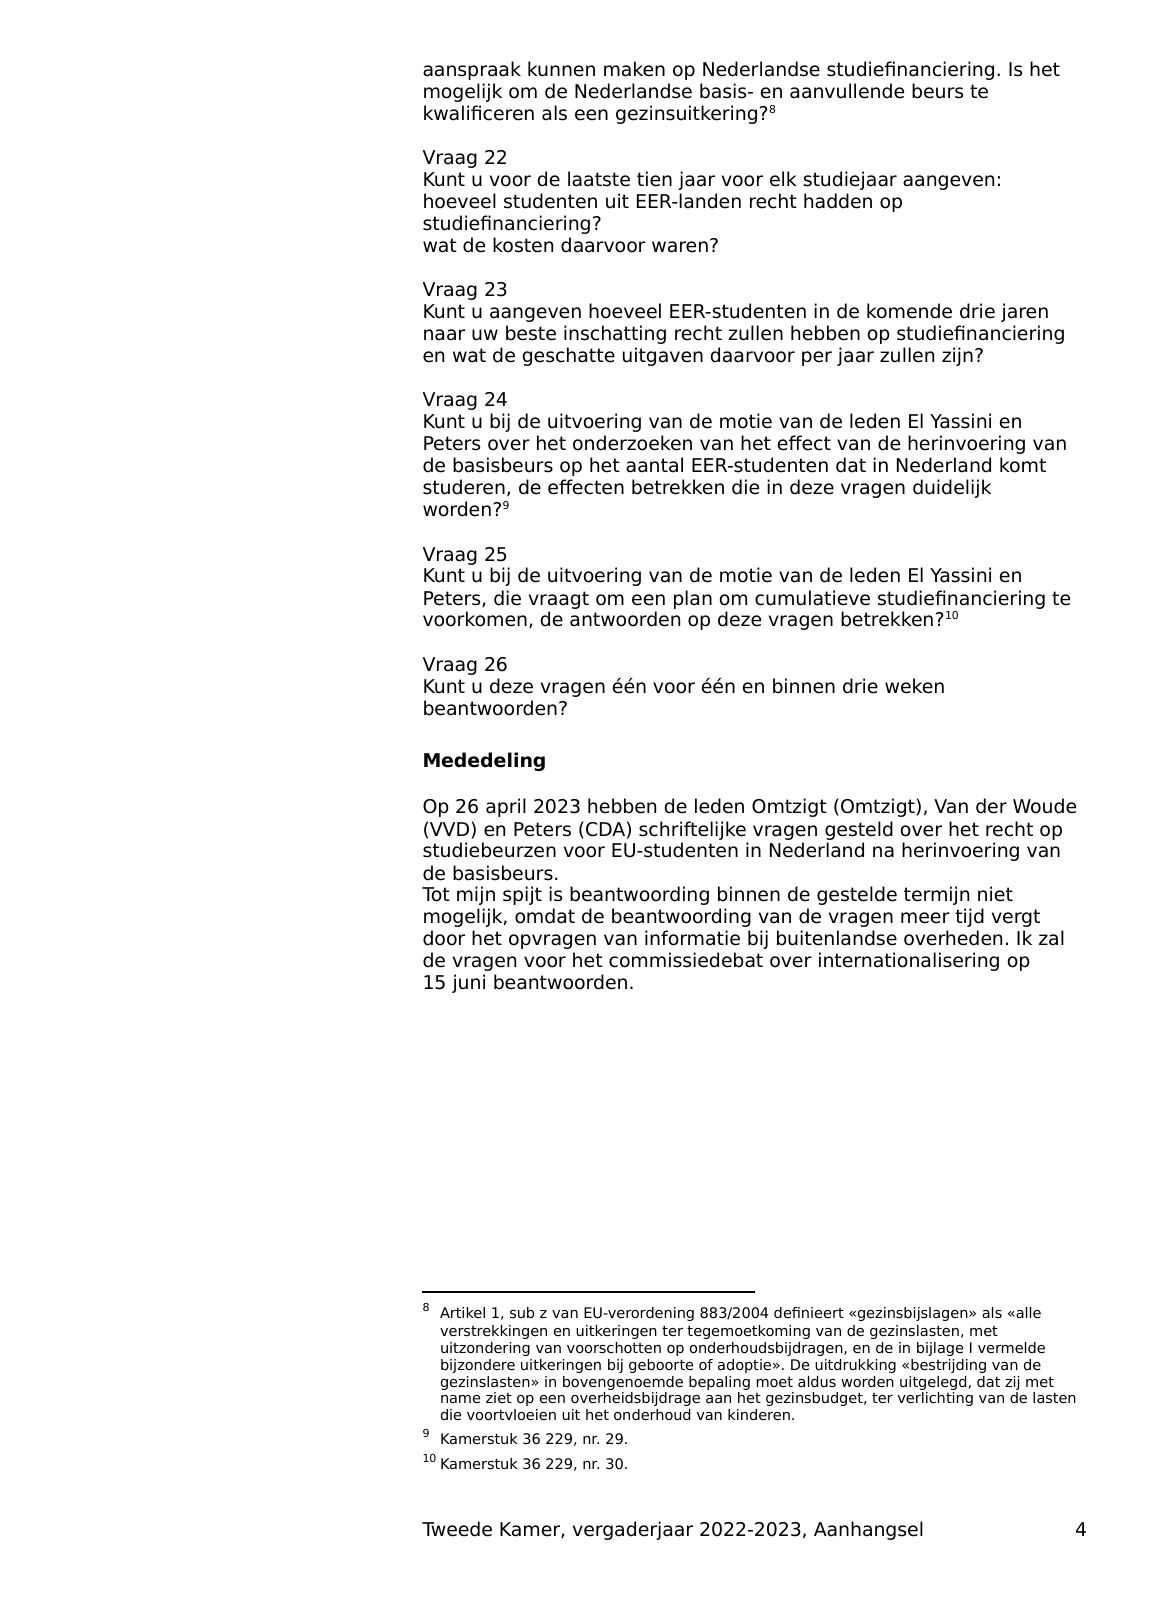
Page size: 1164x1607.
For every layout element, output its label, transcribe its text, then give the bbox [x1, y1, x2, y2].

text Artikel 1, sub z van EU-verordening 883/2004 definieert «gezinsbijslagen» als «alle verstrekkingen en uitkeringen ter tegemoetkoming van de gezinslasten, met uitzondering van voorschotten op onderhoudsbijdragen, en de in bijlage I vermelde bijzondere uitkeringen bij geboorte of adoptie». De uitdrukking «bestrijding van de gezinslasten» in bovengenoemde bepaling moet aldus worden uitgelegd, dat zij met name ziet op een overheidsbijdrage aan het gezinsbudget, ter verlichting van de lasten die voortvloeien uit het onderhoud van kinderen. [422, 1301, 1087, 1424]
text Kamerstuk 36 229, nr. 29. [422, 1427, 1087, 1449]
text Vraag 23 [422, 279, 1087, 301]
text Vraag 24 [422, 389, 1087, 411]
text hoeveel studenten uit EER-landen recht hadden op studiefinanciering? [422, 191, 1087, 235]
text Op 26 april 2023 hebben de leden Omtzigt (Omtzigt), Van der Woude (VVD) en Peters (CDA) schriftelijke vragen gesteld over het recht op studiebeurzen voor EU-studenten in Nederland na herinvoering van de basisbeurs. [422, 796, 1087, 884]
text Vraag 22 [422, 147, 1087, 169]
text Kunt u bij de uitvoering van de motie van de leden El Yassini en Peters over het onderzoeken van het effect van de herinvoering van de basisbeurs op het aantal EER-studenten dat in Nederland komt studeren, de effecten betrekken die in deze vragen duidelijk worden? [422, 411, 1087, 521]
text Kunt u bij de uitvoering van de motie van de leden El Yassini en Peters, die vraagt om een plan om cumulatieve studiefinanciering te voorkomen, de antwoorden op deze vragen betrekken? [422, 565, 1087, 631]
text Kunt u deze vragen één voor één en binnen drie weken beantwoorden? [422, 676, 1087, 719]
text Vraag 25 [422, 543, 1087, 565]
text Tot mijn spijt is beantwoording binnen de gestelde termijn niet mogelijk, omdat de beantwoording van de vragen meer tijd vergt door het opvragen van informatie bij buitenlandse overheden. Ik zal de vragen voor het commissiedebat over internationalisering op 15 juni beantwoorden. [422, 884, 1087, 994]
text Kamerstuk 36 229, nr. 30. [422, 1452, 1087, 1474]
text Vraag 26 [422, 653, 1087, 676]
text aanspraak kunnen maken op Nederlandse studiefinanciering. Is het mogelijk om de Nederlandse basis- en aanvullende beurs te kwalificeren als een gezinsuitkering? [422, 59, 1087, 125]
text wat de kosten daarvoor waren? [422, 235, 1087, 257]
text Kunt u voor de laatste tien jaar voor elk studiejaar aangeven: [422, 169, 1087, 191]
subtitle Mededeling [422, 749, 1087, 771]
text Kunt u aangeven hoeveel EER-studenten in de komende drie jaren naar uw beste inschatting recht zullen hebben op studiefinanciering en wat de geschatte uitgaven daarvoor per jaar zullen zijn? [422, 301, 1087, 367]
